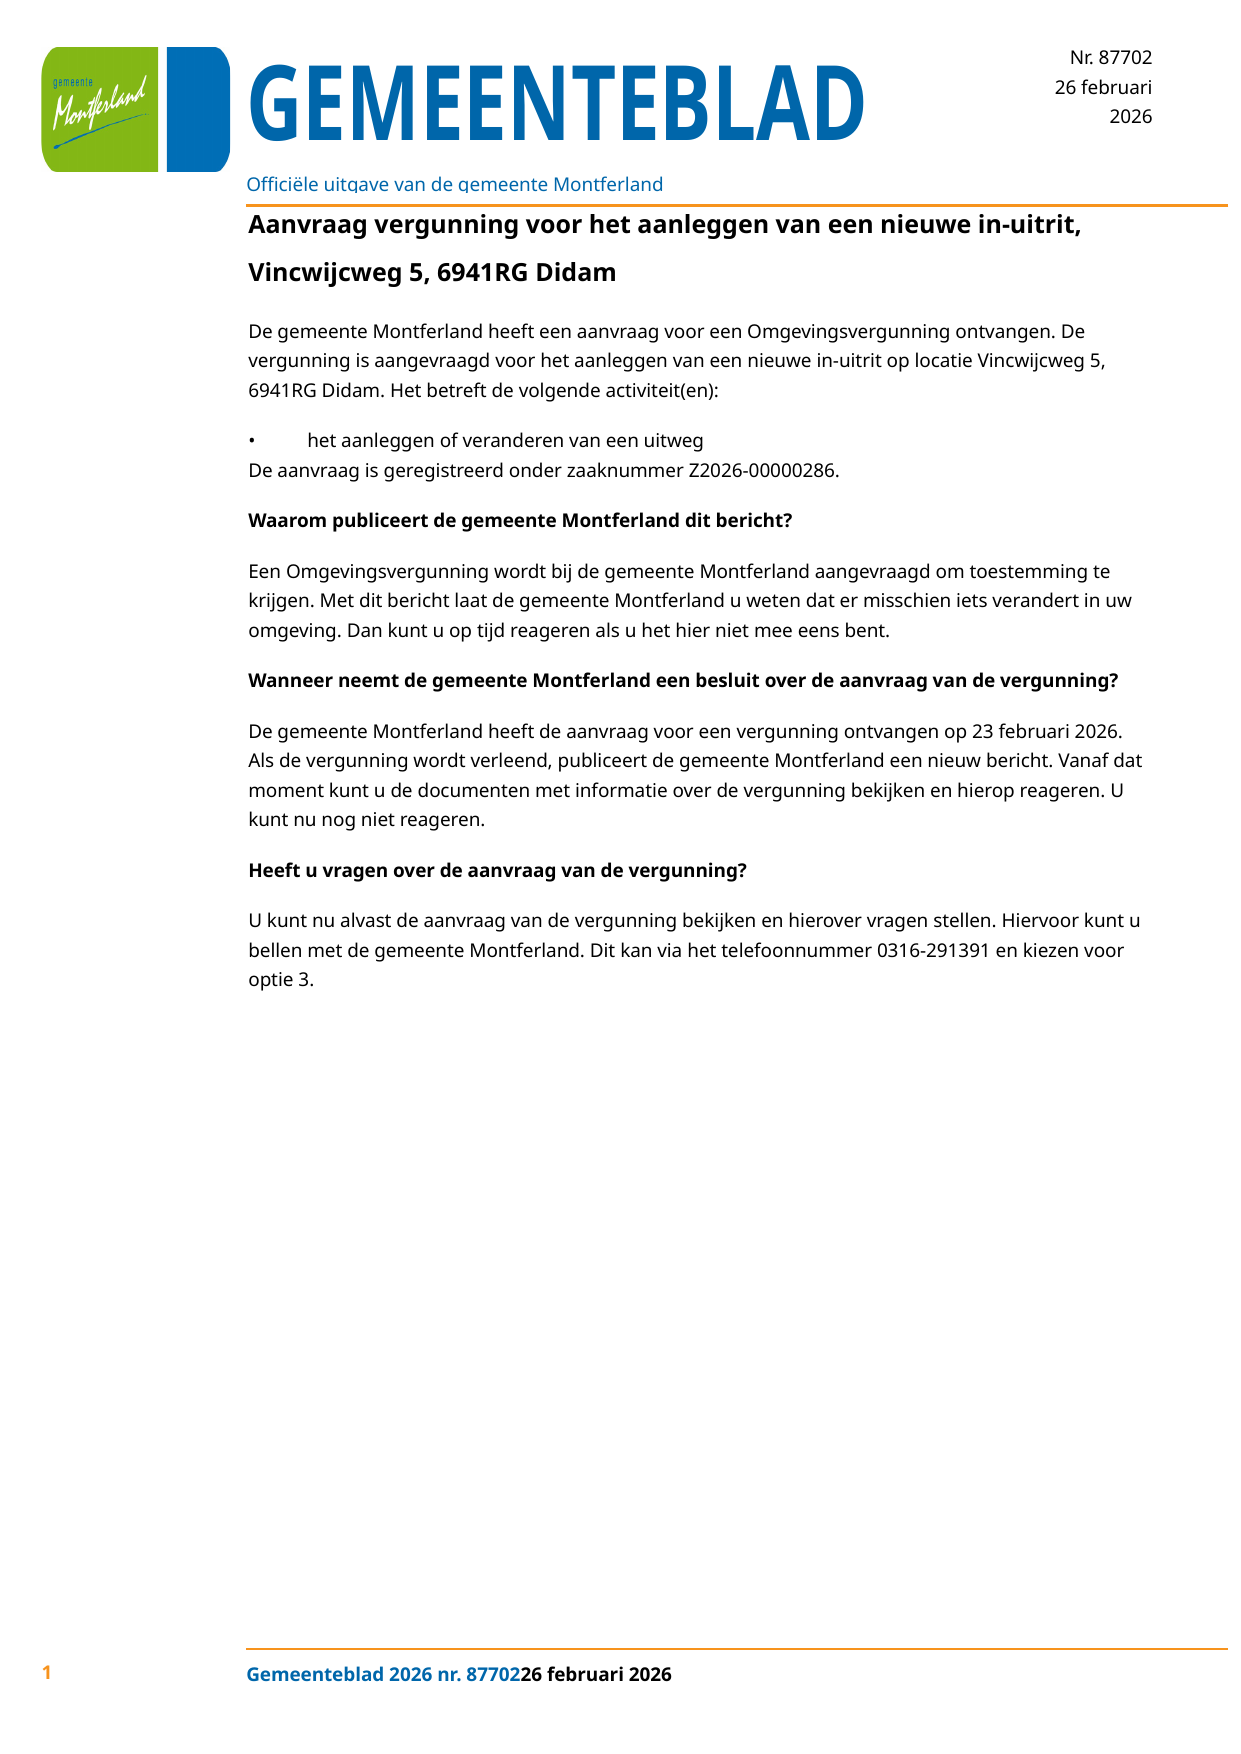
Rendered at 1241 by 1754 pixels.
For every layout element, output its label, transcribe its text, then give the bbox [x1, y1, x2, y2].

text Aanvraag vergunning voor het aanleggen van een nieuwe in-uitrit, Vincwijcweg 5, 6941RG Didam [248, 207, 1152, 288]
text De gemeente Montferland heeft een aanvraag voor een Omgevingsvergunning ontvangen. De vergunning is aangevraagd voor het aanleggen van een nieuwe in-uitrit op locatie Vincwijcweg 5, 6941RG Didam. Het betreft de volgende activiteit(en): [248, 318, 1152, 403]
text Wanneer neemt de gemeente Montferland een besluit over de aanvraag van de vergunning? [248, 667, 1152, 693]
text Waarom publiceert de gemeente Montferland dit bericht? [248, 507, 1152, 533]
text Heeft u vragen over de aanvraag van de vergunning? [248, 857, 1152, 883]
text U kunt nu alvast de aanvraag van de vergunning bekijken en hierover vragen stellen. Hiervoor kunt u bellen met de gemeente Montferland. Dit kan via het telefoonnummer 0316-291391 en kiezen voor optie 3. [248, 907, 1152, 992]
picture [41, 47, 231, 172]
text Een Omgevingsvergunning wordt bij de gemeente Montferland aangevraagd om toestemming te krijgen. Met dit bericht laat de gemeente Montferland u weten dat er misschien iets verandert in uw omgeving. Dan kunt u op tijd reageren als u het hier niet mee eens bent. [248, 558, 1152, 643]
text De gemeente Montferland heeft de aanvraag voor een vergunning ontvangen op 23 februari 2026. Als de vergunning wordt verleend, publiceert de gemeente Montferland een nieuw bericht. Vanaf dat moment kunt u de documenten met informatie over de vergunning bekijken en hierop reageren. U kunt nu nog niet reageren. [248, 718, 1152, 832]
text De aanvraag is geregistreerd onder zaaknummer Z2026-00000286. [248, 457, 1152, 483]
list het aanleggen of veranderen van een uitweg [248, 427, 1152, 453]
